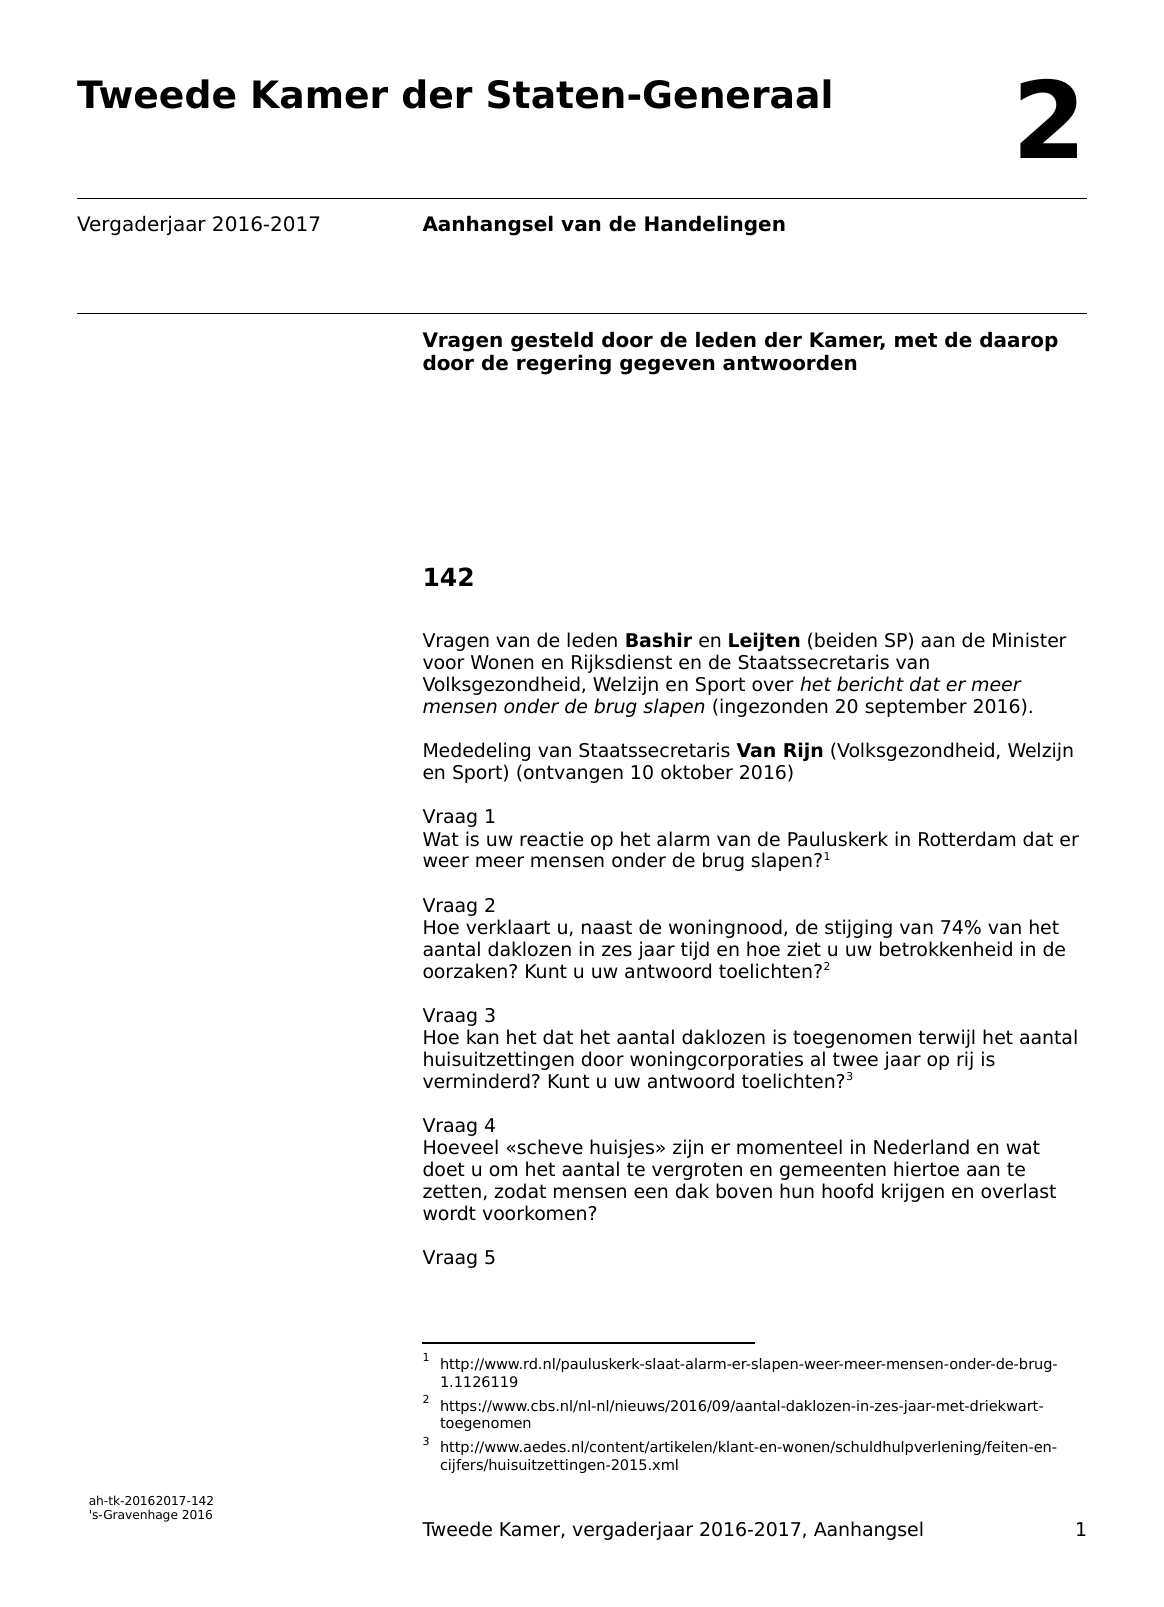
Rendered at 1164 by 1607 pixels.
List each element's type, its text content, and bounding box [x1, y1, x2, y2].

text Vraag 1 [422, 806, 1087, 828]
text Vraag 5 [422, 1247, 1087, 1269]
text Vraag 2 [422, 894, 1087, 917]
text http://www.rd.nl/pauluskerk-slaat-alarm-er-slapen-weer-meer-mensen-onder-de-brug-1.1126119 [422, 1352, 1087, 1391]
text 142 [422, 563, 1087, 592]
table_header 2 [886, 59, 1087, 198]
table_cell Vragen gesteld door de leden der Kamer, met de daarop door de regering gegeven antwoorden [422, 314, 1087, 375]
text Vraag 3 [422, 1005, 1087, 1027]
text Mededeling van Staatssecretaris Van Rijn (Volksgezondheid, Welzijn en Sport) (ontvangen 10 oktober 2016) [422, 740, 1087, 784]
text https://www.cbs.nl/nl-nl/nieuws/2016/09/aantal-daklozen-in-zes-jaar-met-driekwart-toegenomen [422, 1393, 1087, 1432]
table_cell Aanhangsel van de Handelingen [422, 199, 1087, 313]
text http://www.aedes.nl/content/artikelen/klant-en-wonen/schuldhulpverlening/feiten-en-cijfers/huisuitzettingen-2015.xml [422, 1435, 1087, 1474]
table_header Tweede Kamer der Staten-Generaal [77, 59, 886, 198]
text Vragen van de leden Bashir en Leijten (beiden SP) aan de Minister voor Wonen en Rijksdienst en de Staatssecretaris van Volksgezondheid, Welzijn en Sport over het bericht dat er meer mensen onder de brug slapen (ingezonden 20 september 2016). [422, 630, 1087, 718]
table_cell Vergaderjaar 2016-2017 [77, 199, 422, 313]
text Hoe verklaart u, naast de woningnood, de stijging van 74% van het aantal daklozen in zes jaar tijd en hoe ziet u uw betrokkenheid in de oorzaken? Kunt u uw antwoord toelichten? [422, 917, 1087, 982]
text Wat is uw reactie op het alarm van de Pauluskerk in Rotterdam dat er weer meer mensen onder de brug slapen? [422, 828, 1087, 872]
text Hoeveel «scheve huisjes» zijn er momenteel in Nederland en wat doet u om het aantal te vergroten en gemeenten hiertoe aan te zetten, zodat mensen een dak boven hun hoofd krijgen en overlast wordt voorkomen? [422, 1137, 1087, 1225]
text Vraag 4 [422, 1115, 1087, 1137]
text ah-tk-20162017-142 [88, 1494, 323, 1508]
text Hoe kan het dat het aantal daklozen is toegenomen terwijl het aantal huisuitzettingen door woningcorporaties al twee jaar op rij is verminderd? Kunt u uw antwoord toelichten? [422, 1027, 1087, 1093]
table_cell [77, 314, 422, 375]
text 's-Gravenhage 2016 [88, 1508, 323, 1522]
